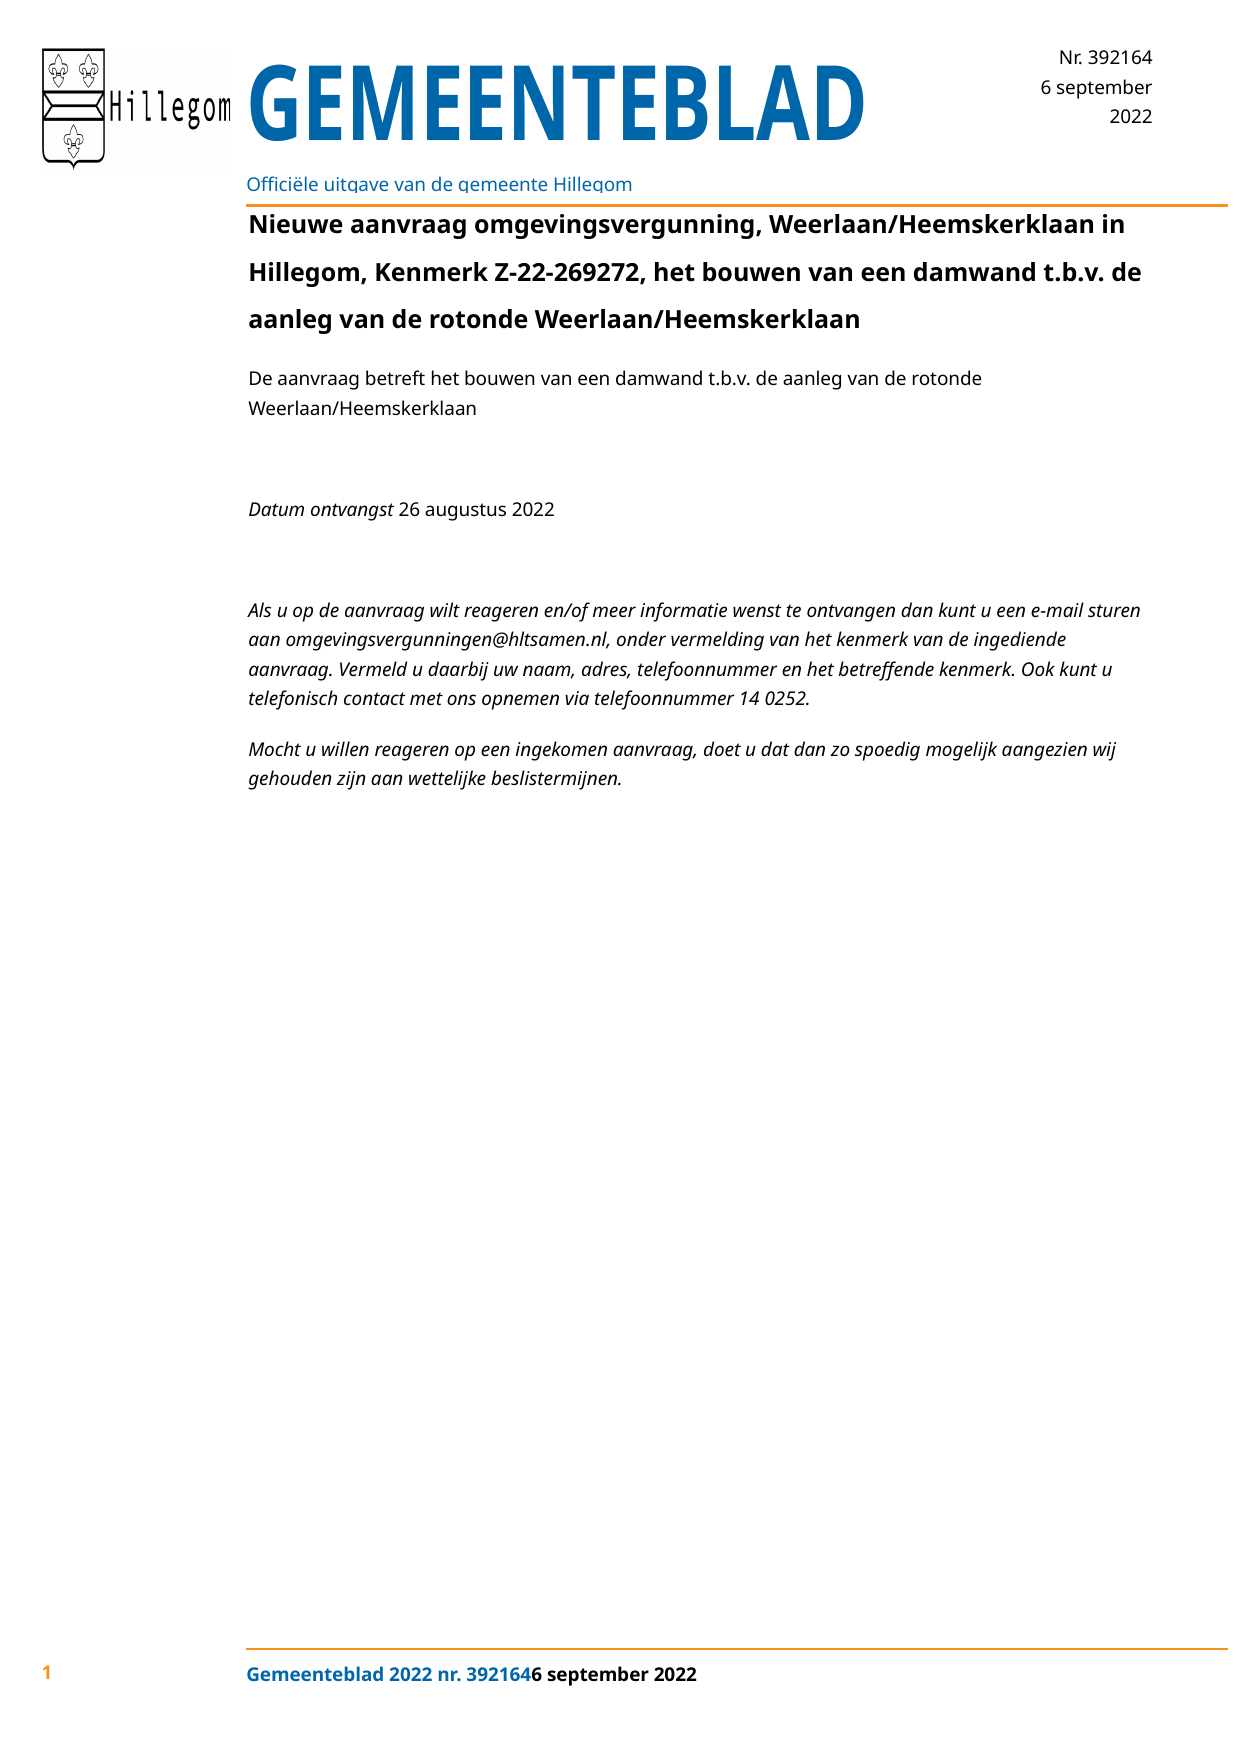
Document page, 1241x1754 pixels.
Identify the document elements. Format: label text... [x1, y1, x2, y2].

text Mocht u willen reageren op een ingekomen aanvraag, doet u dat dan zo spoedig mogelijk aangezien wij gehouden zijn aan wettelijke beslistermijnen. [248, 736, 1152, 791]
text Nieuwe aanvraag omgevingsvergunning, Weerlaan/Heemskerklaan in Hillegom, Kenmerk Z-22-269272, het bouwen van een damwand t.b.v. de aanleg van de rotonde Weerlaan/Heemskerklaan [248, 207, 1152, 336]
picture [41, 47, 231, 172]
text De aanvraag betreft het bouwen van een damwand t.b.v. de aanleg van de rotonde Weerlaan/Heemskerklaan [248, 366, 1152, 421]
text Als u op de aanvraag wilt reageren en/of meer informatie wenst te ontvangen dan kunt u een e-mail sturen aan omgevingsvergunningen@hltsamen.nl, onder vermelding van het kenmerk van de ingediende aanvraag. Vermeld u daarbij uw naam, adres, telefoonnummer en het betreffende kenmerk. Ook kunt u telefonisch contact met ons opnemen via telefoonnummer 14 0252. [248, 597, 1152, 711]
text Datum ontvangst 26 augustus 2022 [248, 496, 1152, 522]
